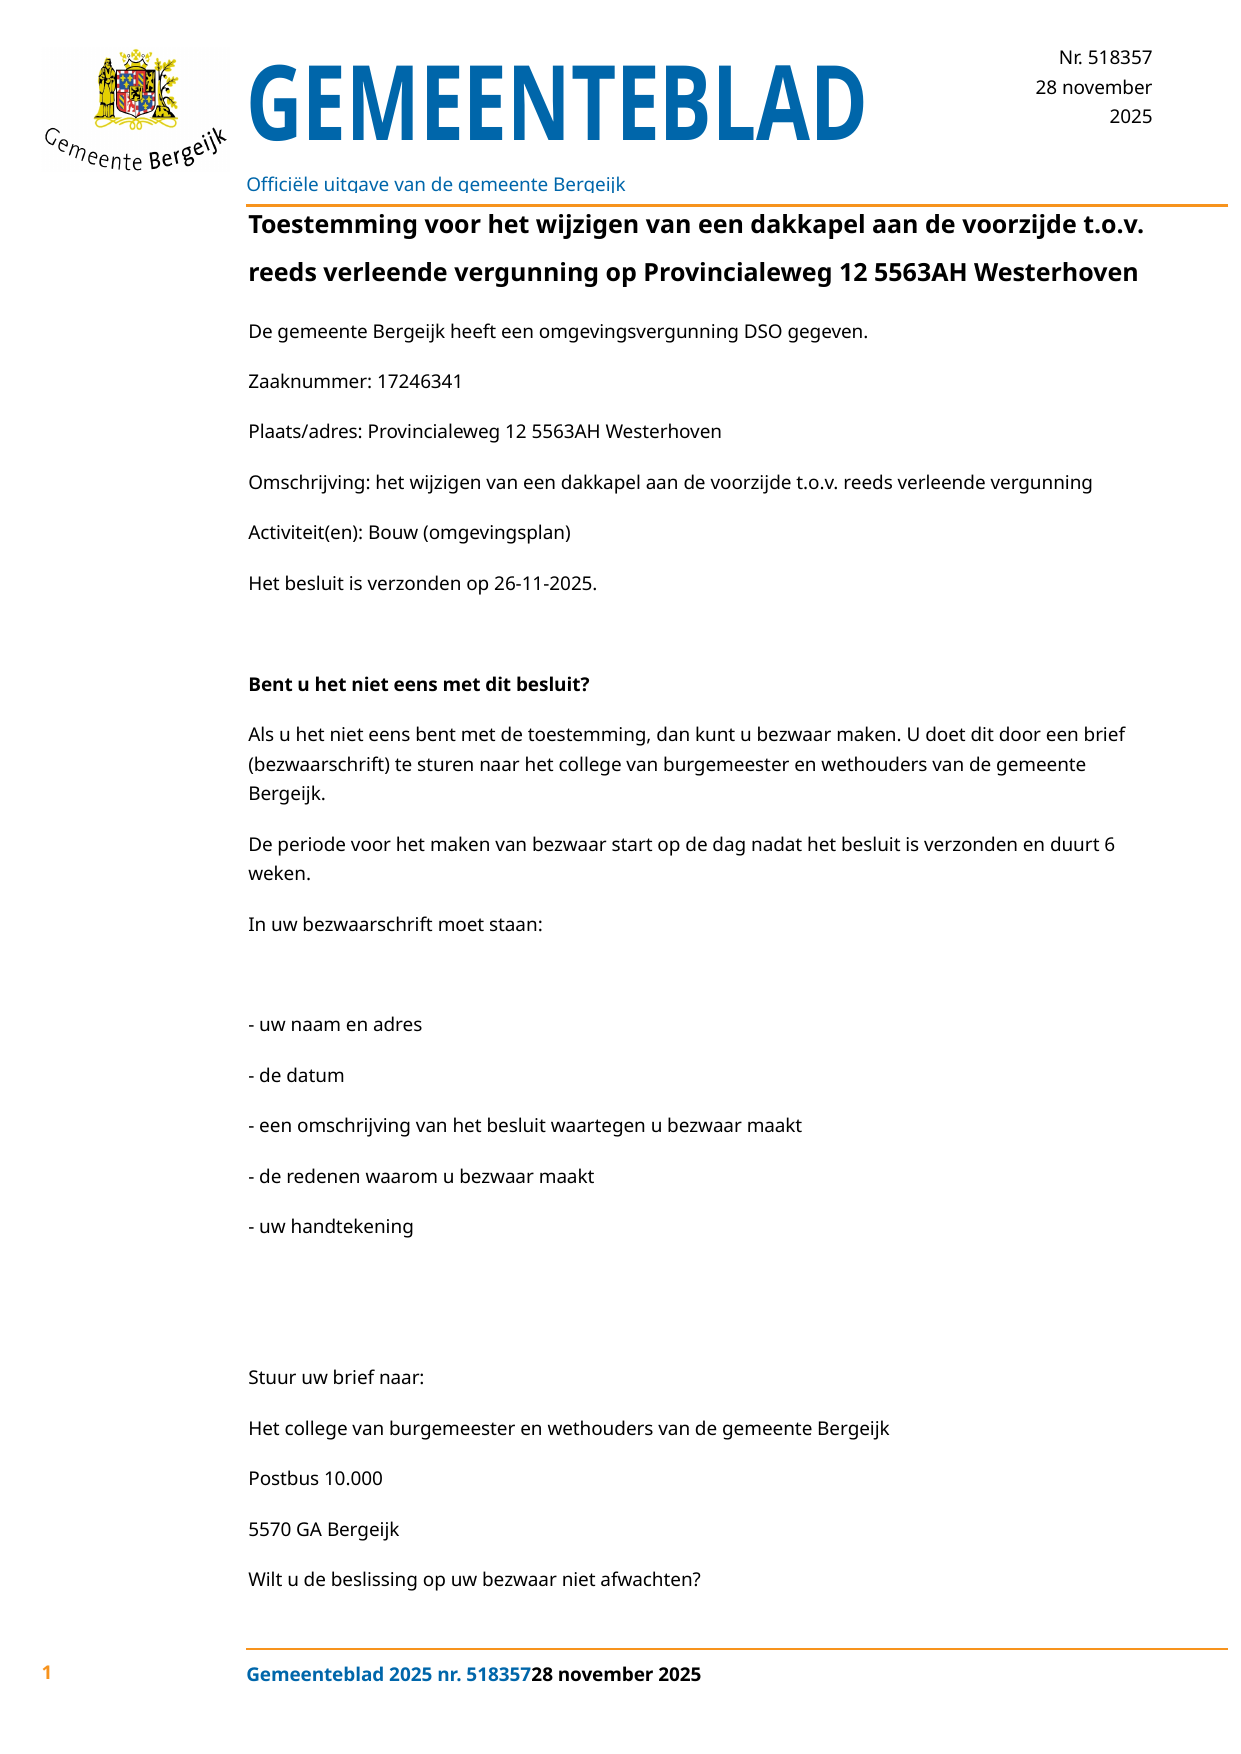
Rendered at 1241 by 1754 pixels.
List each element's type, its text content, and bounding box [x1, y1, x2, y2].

text - uw naam en adres [248, 1012, 1152, 1037]
text Stuur uw brief naar: [248, 1364, 1152, 1390]
text In uw bezwaarschrift moet staan: [248, 911, 1152, 937]
text - uw handtekening [248, 1213, 1152, 1239]
text Activiteit(en): Bouw (omgevingsplan) [248, 519, 1152, 545]
text - de redenen waarom u bezwaar maakt [248, 1163, 1152, 1189]
text Het college van burgemeester en wethouders van de gemeente Bergeijk [248, 1415, 1152, 1441]
text Plaats/adres: Provincialeweg 12 5563AH Westerhoven [248, 419, 1152, 444]
text 5570 GA Bergeijk [248, 1516, 1152, 1542]
text Zaaknummer: 17246341 [248, 368, 1152, 394]
picture [41, 47, 231, 172]
text Als u het niet eens bent met de toestemming, dan kunt u bezwaar maken. U doet dit door een brief (bezwaarschrift) te sturen naar het college van burgemeester en wethouders van de gemeente Bergeijk. [248, 721, 1152, 806]
text De periode voor het maken van bezwaar start op de dag nadat het besluit is verzonden en duurt 6 weken. [248, 831, 1152, 886]
text Het besluit is verzonden op 26-11-2025. [248, 570, 1152, 596]
text Omschrijving: het wijzigen van een dakkapel aan de voorzijde t.o.v. reeds verleende vergunning [248, 469, 1152, 495]
text Postbus 10.000 [248, 1465, 1152, 1491]
text - de datum [248, 1062, 1152, 1088]
text Toestemming voor het wijzigen van een dakkapel aan de voorzijde t.o.v. reeds verleende vergunning op Provincialeweg 12 5563AH Westerhoven [248, 207, 1152, 288]
text De gemeente Bergeijk heeft een omgevingsvergunning DSO gegeven. [248, 318, 1152, 344]
text - een omschrijving van het besluit waartegen u bezwaar maakt [248, 1112, 1152, 1138]
text Bent u het niet eens met dit besluit? [248, 671, 1152, 697]
text Wilt u de beslissing op uw bezwaar niet afwachten? [248, 1566, 1152, 1592]
